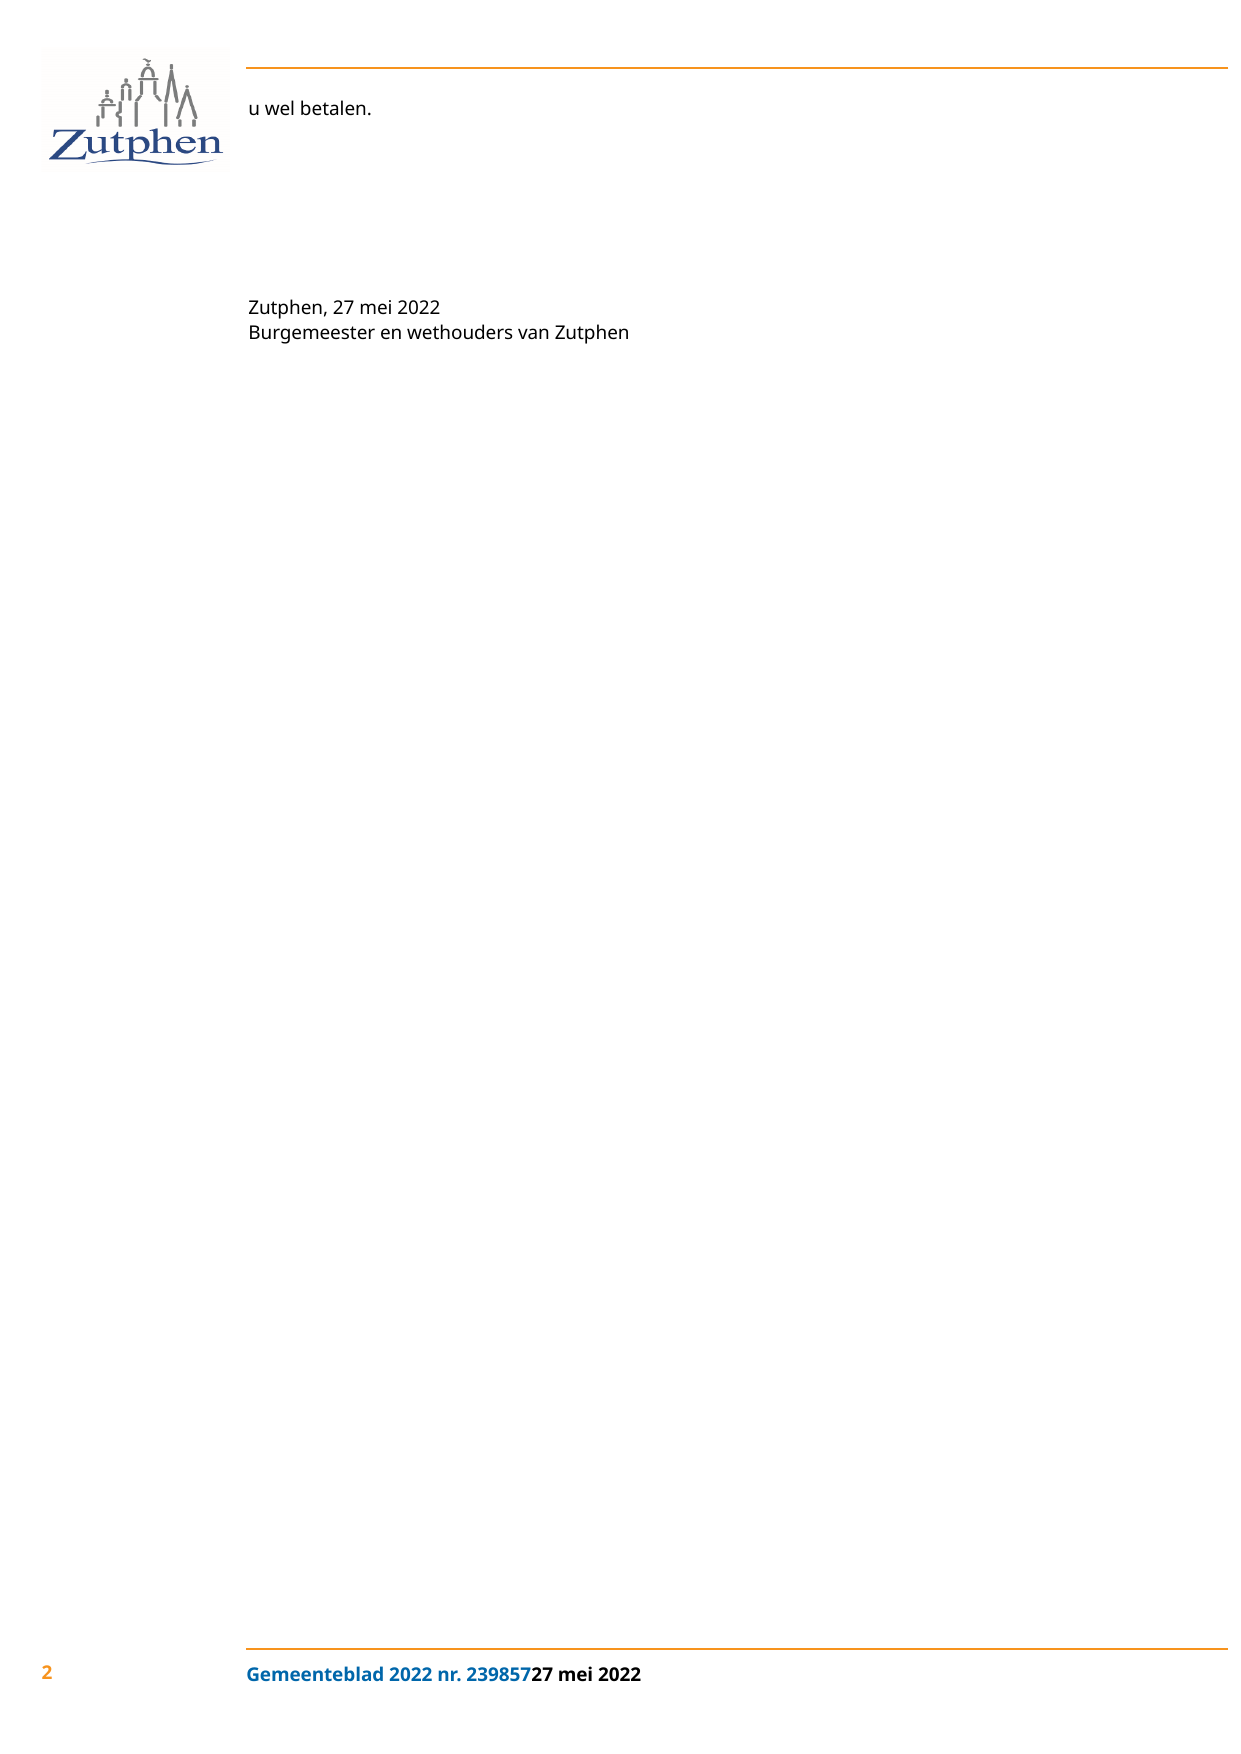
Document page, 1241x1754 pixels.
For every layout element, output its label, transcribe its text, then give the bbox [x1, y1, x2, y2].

text Burgemeester en wethouders van Zutphen [248, 319, 1152, 345]
text u wel betalen. [248, 95, 1152, 121]
text Zutphen, 27 mei 2022 [248, 294, 1152, 319]
picture [41, 47, 231, 172]
